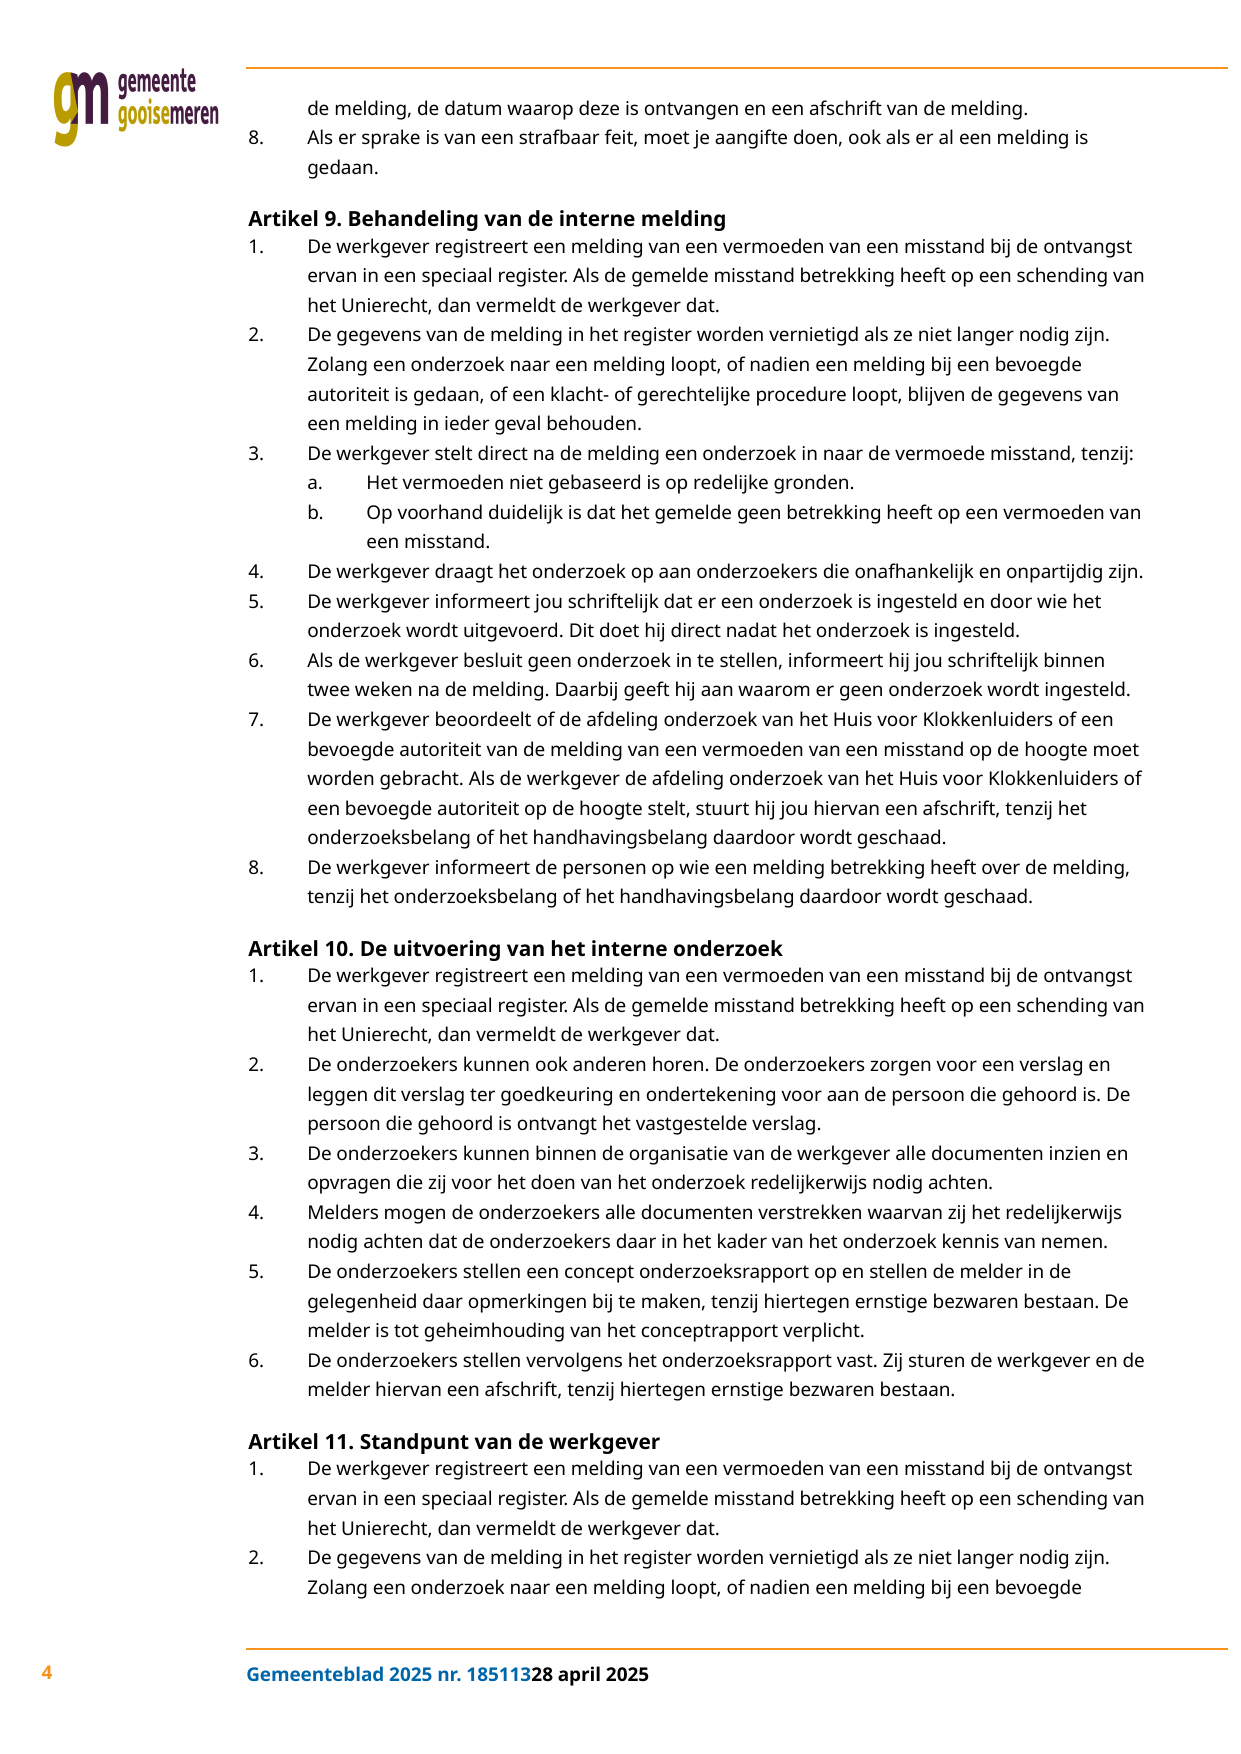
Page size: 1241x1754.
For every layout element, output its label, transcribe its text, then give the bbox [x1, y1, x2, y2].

text Artikel 11. Standpunt van de werkgever [248, 1427, 1152, 1456]
list De werkgever beoordeelt of de afdeling onderzoek van het Huis voor Klokkenluiders of een bevoegde autoriteit van de melding van een vermoeden van een misstand op de hoogte moet worden gebracht. Als de werkgever de afdeling onderzoek van het Huis voor Klokkenluiders of een bevoegde autoriteit op de hoogte stelt, stuurt hij jou hiervan een afschrift, tenzij het onderzoeksbelang of het handhavingsbelang daardoor wordt geschaad. [248, 706, 1152, 850]
list Als er sprake is van een strafbaar feit, moet je aangifte doen, ook als er al een melding is gedaan. [248, 124, 1152, 180]
list Melders mogen de onderzoekers alle documenten verstrekken waarvan zij het redelijkerwijs nodig achten dat de onderzoekers daar in het kader van het onderzoek kennis van nemen. [248, 1199, 1152, 1254]
list De onderzoekers stellen vervolgens het onderzoeksrapport vast. Zij sturen de werkgever en de melder hiervan een afschrift, tenzij hiertegen ernstige bezwaren bestaan. [248, 1347, 1152, 1402]
list De onderzoekers stellen een concept onderzoeksrapport op en stellen de melder in de gelegenheid daar opmerkingen bij te maken, tenzij hiertegen ernstige bezwaren bestaan. De melder is tot geheimhouding van het conceptrapport verplicht. [248, 1258, 1152, 1343]
list De onderzoekers kunnen ook anderen horen. De onderzoekers zorgen voor een verslag en leggen dit verslag ter goedkeuring en ondertekening voor aan de persoon die gehoord is. De persoon die gehoord is ontvangt het vastgestelde verslag. [248, 1051, 1152, 1136]
list De gegevens van de melding in het register worden vernietigd als ze niet langer nodig zijn. Zolang een onderzoek naar een melding loopt, of nadien een melding bij een bevoegde [248, 1544, 1152, 1599]
text Artikel 9. Behandeling van de interne melding [248, 204, 1152, 233]
list Op voorhand duidelijk is dat het gemelde geen betrekking heeft op een vermoeden van een misstand. [307, 499, 1152, 554]
list De werkgever registreert een melding van een vermoeden van een misstand bij de ontvangst ervan in een speciaal register. Als de gemelde misstand betrekking heeft op een schending van het Unierecht, dan vermeldt de werkgever dat. [248, 1456, 1152, 1540]
list Als de werkgever besluit geen onderzoek in te stellen, informeert hij jou schriftelijk binnen twee weken na de melding. Daarbij geeft hij aan waarom er geen onderzoek wordt ingesteld. [248, 647, 1152, 702]
list De onderzoekers kunnen binnen de organisatie van de werkgever alle documenten inzien en opvragen die zij voor het doen van het onderzoek redelijkerwijs nodig achten. [248, 1140, 1152, 1195]
list De werkgever registreert een melding van een vermoeden van een misstand bij de ontvangst ervan in een speciaal register. Als de gemelde misstand betrekking heeft op een schending van het Unierecht, dan vermeldt de werkgever dat. [248, 233, 1152, 318]
list De werkgever draagt het onderzoek op aan onderzoekers die onafhankelijk en onpartijdig zijn. [248, 558, 1152, 584]
list De werkgever informeert de personen op wie een melding betrekking heeft over de melding, tenzij het onderzoeksbelang of het handhavingsbelang daardoor wordt geschaad. [248, 854, 1152, 909]
list de melding, de datum waarop deze is ontvangen en een afschrift van de melding. [248, 95, 1152, 121]
picture [41, 47, 231, 172]
text Artikel 10. De uitvoering van het interne onderzoek [248, 934, 1152, 962]
list De werkgever informeert jou schriftelijk dat er een onderzoek is ingesteld en door wie het onderzoek wordt uitgevoerd. Dit doet hij direct nadat het onderzoek is ingesteld. [248, 588, 1152, 643]
list De werkgever registreert een melding van een vermoeden van een misstand bij de ontvangst ervan in een speciaal register. Als de gemelde misstand betrekking heeft op een schending van het Unierecht, dan vermeldt de werkgever dat. [248, 962, 1152, 1047]
list Het vermoeden niet gebaseerd is op redelijke gronden. [307, 469, 1152, 495]
list De gegevens van de melding in het register worden vernietigd als ze niet langer nodig zijn. Zolang een onderzoek naar een melding loopt, of nadien een melding bij een bevoegde autoriteit is gedaan, of een klacht- of gerechtelijke procedure loopt, blijven de gegevens van een melding in ieder geval behouden. [248, 322, 1152, 436]
list De werkgever stelt direct na de melding een onderzoek in naar de vermoede misstand, tenzij: [248, 440, 1152, 466]
